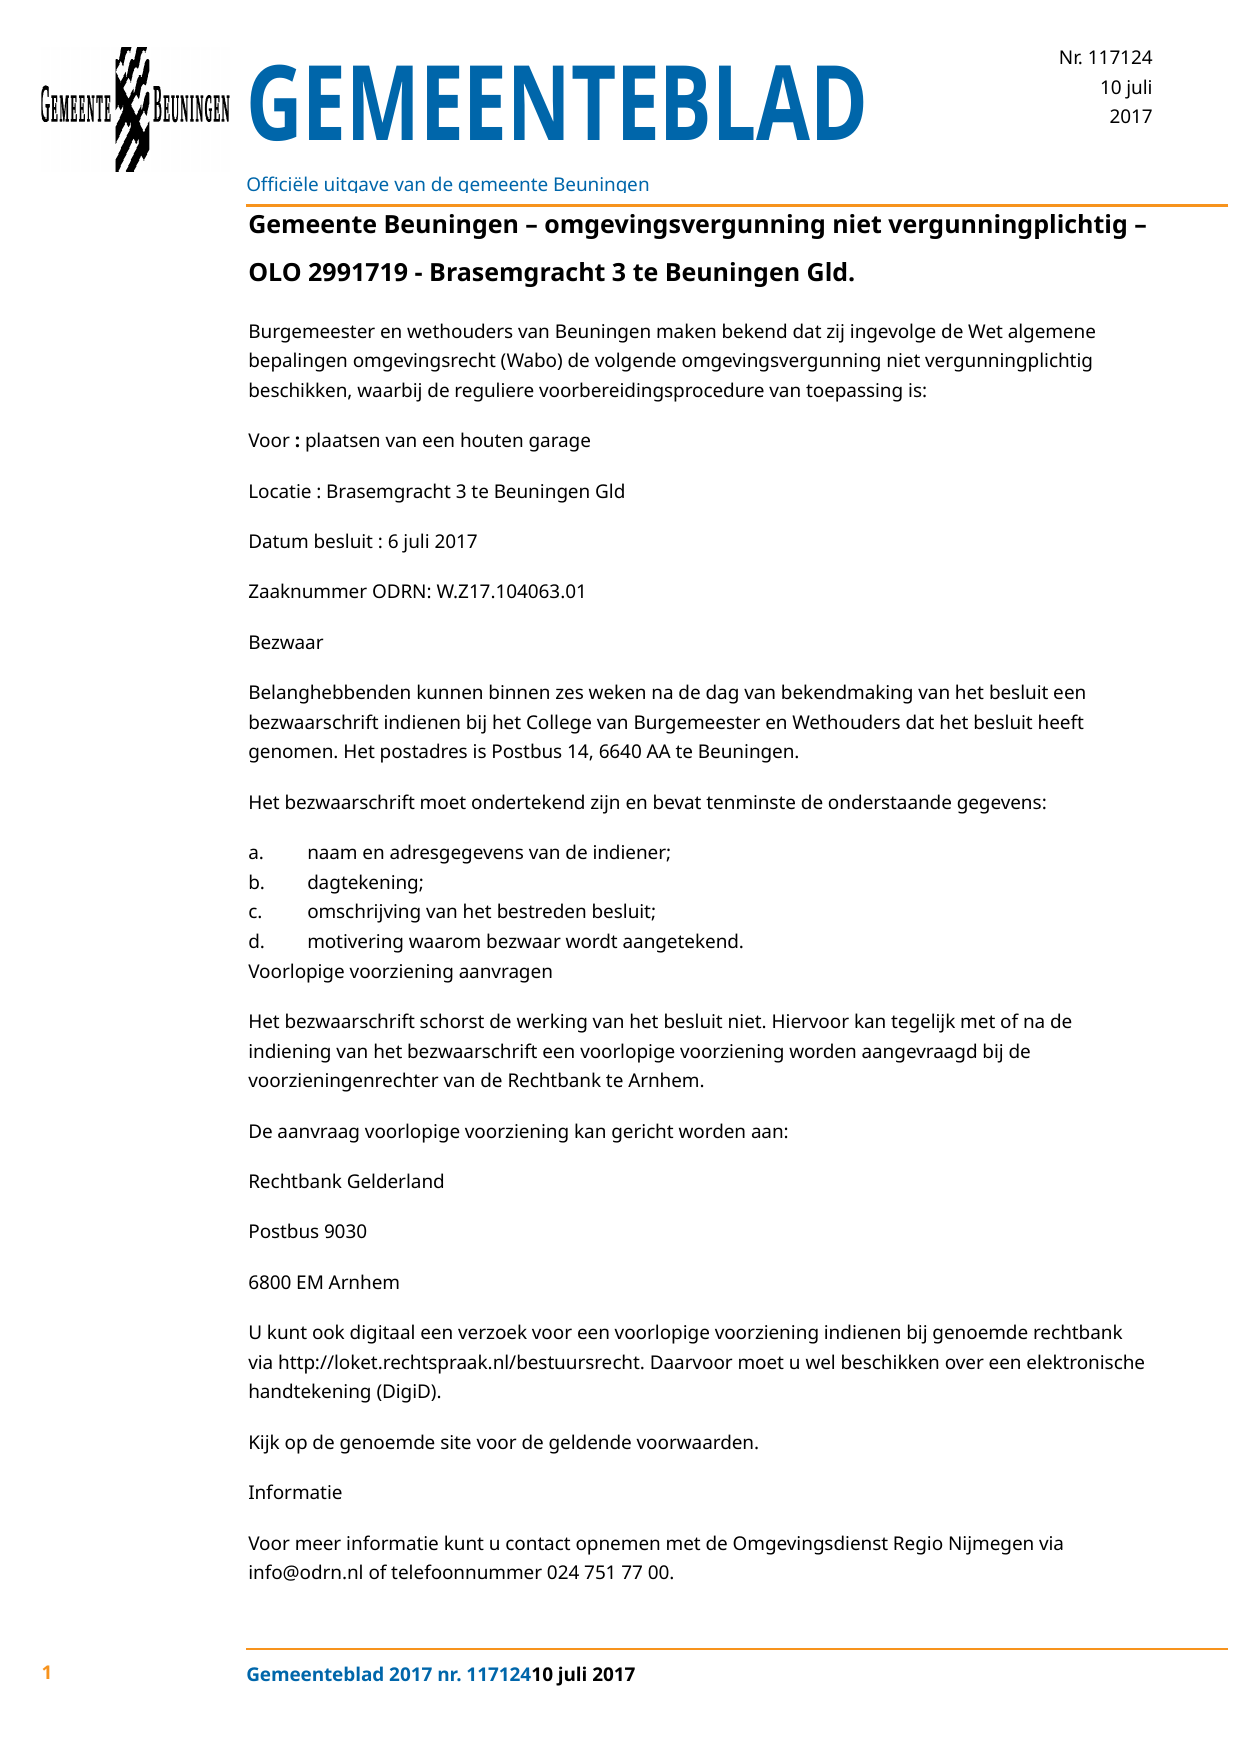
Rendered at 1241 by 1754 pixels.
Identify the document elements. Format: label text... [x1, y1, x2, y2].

text Kijk op de genoemde site voor de geldende voorwaarden. [248, 1429, 1152, 1455]
text Het bezwaarschrift schorst de werking van het besluit niet. Hiervoor kan tegelijk met of na de indiening van het bezwaarschrift een voorlopige voorziening worden aangevraagd bij de voorzieningenrechter van de Rechtbank te Arnhem. [248, 1008, 1152, 1093]
text Datum besluit : 6 juli 2017 [248, 528, 1152, 554]
text Informatie [248, 1479, 1152, 1505]
text Locatie : Brasemgracht 3 te Beuningen Gld [248, 478, 1152, 504]
text Zaaknummer ODRN: W.Z17.104063.01 [248, 579, 1152, 604]
text Postbus 9030 [248, 1219, 1152, 1244]
list omschrijving van het bestreden besluit; [248, 899, 1152, 924]
text Bezwaar [248, 629, 1152, 655]
text Burgemeester en wethouders van Beuningen maken bekend dat zij ingevolge de Wet algemene bepalingen omgevingsrecht (Wabo) de volgende omgevingsvergunning niet vergunningplichtig beschikken, waarbij de reguliere voorbereidingsprocedure van toepassing is: [248, 318, 1152, 403]
text Voorlopige voorziening aanvragen [248, 958, 1152, 984]
text 6800 EM Arnhem [248, 1269, 1152, 1295]
list naam en adresgegevens van de indiener; [248, 839, 1152, 865]
list dagtekening; [248, 869, 1152, 895]
text De aanvraag voorlopige voorziening kan gericht worden aan: [248, 1118, 1152, 1144]
picture [41, 47, 231, 172]
list motivering waarom bezwaar wordt aangetekend. [248, 928, 1152, 954]
text U kunt ook digitaal een verzoek voor een voorlopige voorziening indienen bij genoemde rechtbank via http://loket.rechtspraak.nl/bestuursrecht. Daarvoor moet u wel beschikken over een elektronische handtekening (DigiD). [248, 1319, 1152, 1404]
text Belanghebbenden kunnen binnen zes weken na de dag van bekendmaking van het besluit een bezwaarschrift indienen bij het College van Burgemeester en Wethouders dat het besluit heeft genomen. Het postadres is Postbus 14, 6640 AA te Beuningen. [248, 679, 1152, 764]
text Het bezwaarschrift moet ondertekend zijn en bevat tenminste de onderstaande gegevens: [248, 789, 1152, 815]
text Gemeente Beuningen – omgevingsvergunning niet vergunningplichtig – OLO 2991719 - Brasemgracht 3 te Beuningen Gld. [248, 207, 1152, 288]
text Rechtbank Gelderland [248, 1168, 1152, 1194]
text Voor : plaatsen van een houten garage [248, 427, 1152, 453]
text Voor meer informatie kunt u contact opnemen met de Omgevingsdienst Regio Nijmegen via info@odrn.nl of telefoonnummer 024 751 77 00. [248, 1530, 1152, 1585]
